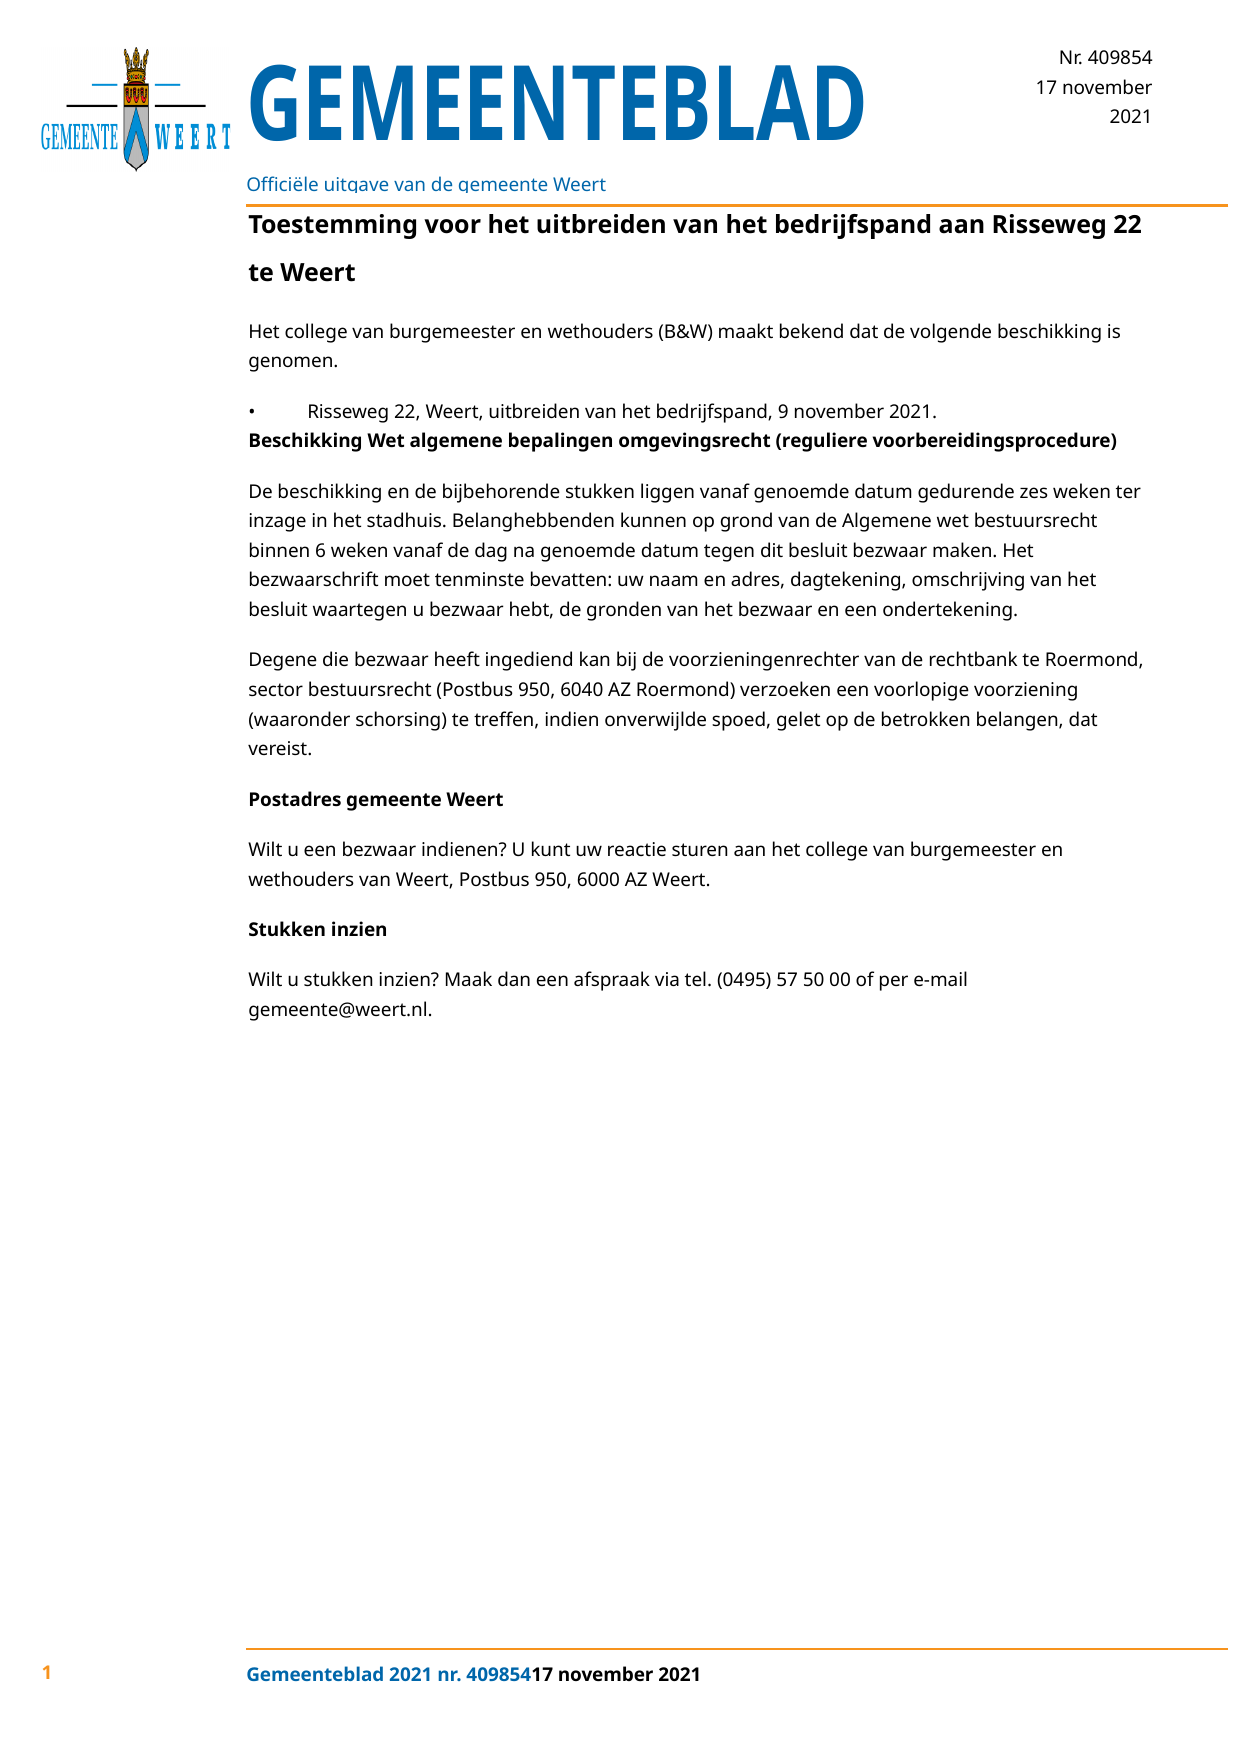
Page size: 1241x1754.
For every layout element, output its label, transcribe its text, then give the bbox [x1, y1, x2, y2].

text Toestemming voor het uitbreiden van het bedrijfspand aan Risseweg 22 te Weert [248, 207, 1152, 288]
text Stukken inzien [248, 916, 1152, 942]
text Wilt u een bezwaar indienen? U kunt uw reactie sturen aan het college van burgemeester en wethouders van Weert, Postbus 950, 6000 AZ Weert. [248, 836, 1152, 892]
text Beschikking Wet algemene bepalingen omgevingsrecht (reguliere voorbereidingsprocedure) [248, 427, 1152, 453]
list Risseweg 22, Weert, uitbreiden van het bedrijfspand, 9 november 2021. [248, 398, 1152, 424]
text Wilt u stukken inzien? Maak dan een afspraak via tel. (0495) 57 50 00 of per e-mail gemeente@weert.nl. [248, 967, 1152, 1022]
text Postadres gemeente Weert [248, 786, 1152, 812]
text De beschikking en de bijbehorende stukken liggen vanaf genoemde datum gedurende zes weken ter inzage in het stadhuis. Belanghebbenden kunnen op grond van de Algemene wet bestuursrecht binnen 6 weken vanaf de dag na genoemde datum tegen dit besluit bezwaar maken. Het bezwaarschrift moet tenminste bevatten: uw naam en adres, dagtekening, omschrijving van het besluit waartegen u bezwaar hebt, de gronden van het bezwaar en een ondertekening. [248, 478, 1152, 622]
picture [41, 47, 231, 172]
text Het college van burgemeester en wethouders (B&W) maakt bekend dat de volgende beschikking is genomen. [248, 318, 1152, 373]
text Degene die bezwaar heeft ingediend kan bij de voorzieningenrechter van de rechtbank te Roermond, sector bestuursrecht (Postbus 950, 6040 AZ Roermond) verzoeken een voorlopige voorziening (waaronder schorsing) te treffen, indien onverwijlde spoed, gelet op de betrokken belangen, dat vereist. [248, 647, 1152, 761]
